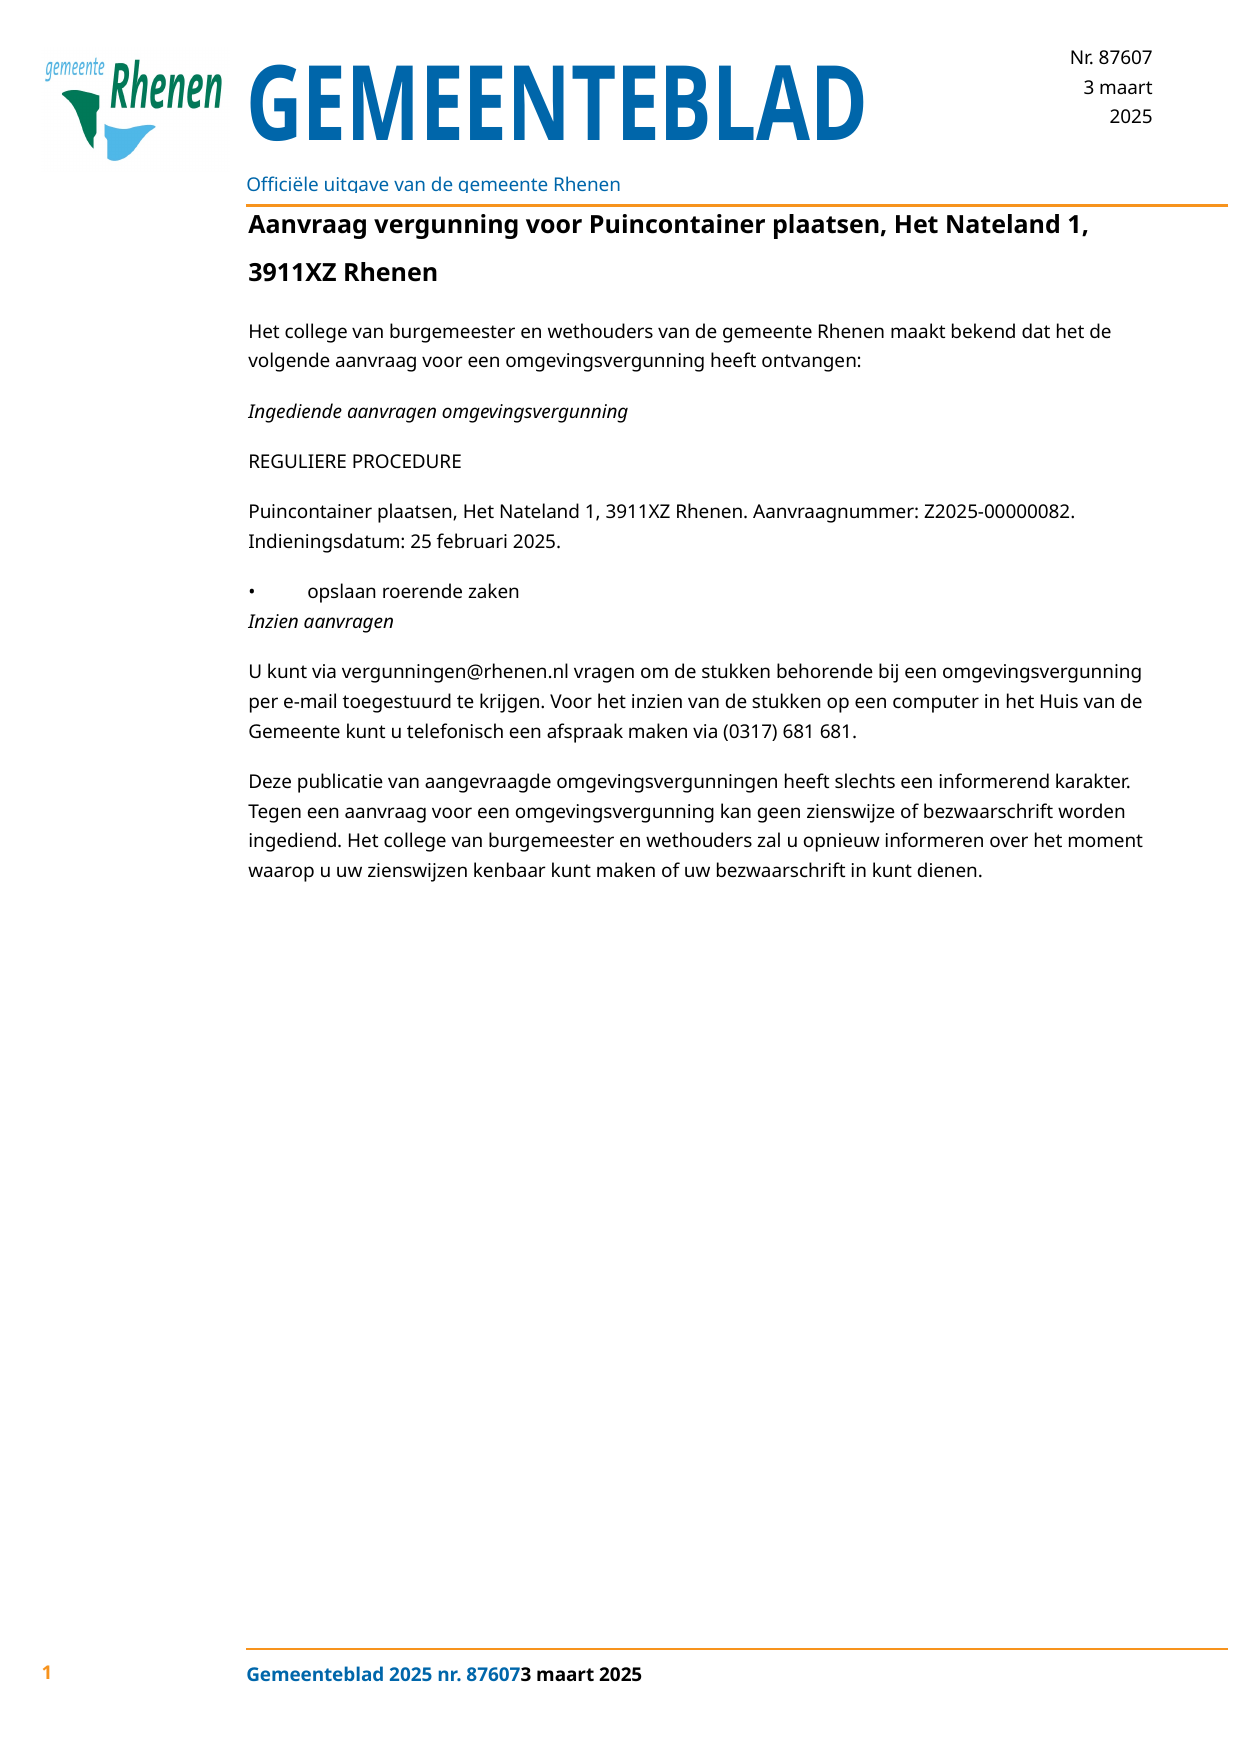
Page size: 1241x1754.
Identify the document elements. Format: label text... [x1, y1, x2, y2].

text REGULIERE PROCEDURE [248, 448, 1152, 474]
picture [41, 47, 231, 172]
text Ingediende aanvragen omgevingsvergunning [248, 398, 1152, 424]
text Het college van burgemeester en wethouders van de gemeente Rhenen maakt bekend dat het de volgende aanvraag voor een omgevingsvergunning heeft ontvangen: [248, 318, 1152, 373]
text Puincontainer plaatsen, Het Nateland 1, 3911XZ Rhenen. Aanvraagnummer: Z2025-00000082. Indieningsdatum: 25 februari 2025. [248, 499, 1152, 554]
text U kunt via vergunningen@rhenen.nl vragen om de stukken behorende bij een omgevingsvergunning per e-mail toegestuurd te krijgen. Voor het inzien van de stukken op een computer in het Huis van de Gemeente kunt u telefonisch een afspraak maken via (0317) 681 681. [248, 659, 1152, 744]
text Inzien aanvragen [248, 608, 1152, 634]
text Aanvraag vergunning voor Puincontainer plaatsen, Het Nateland 1, 3911XZ Rhenen [248, 207, 1152, 288]
list opslaan roerende zaken [248, 579, 1152, 604]
text Deze publicatie van aangevraagde omgevingsvergunningen heeft slechts een informerend karakter. Tegen een aanvraag voor een omgevingsvergunning kan geen zienswijze of bezwaarschrift worden ingediend. Het college van burgemeester en wethouders zal u opnieuw informeren over het moment waarop u uw zienswijzen kenbaar kunt maken of uw bezwaarschrift in kunt dienen. [248, 768, 1152, 883]
